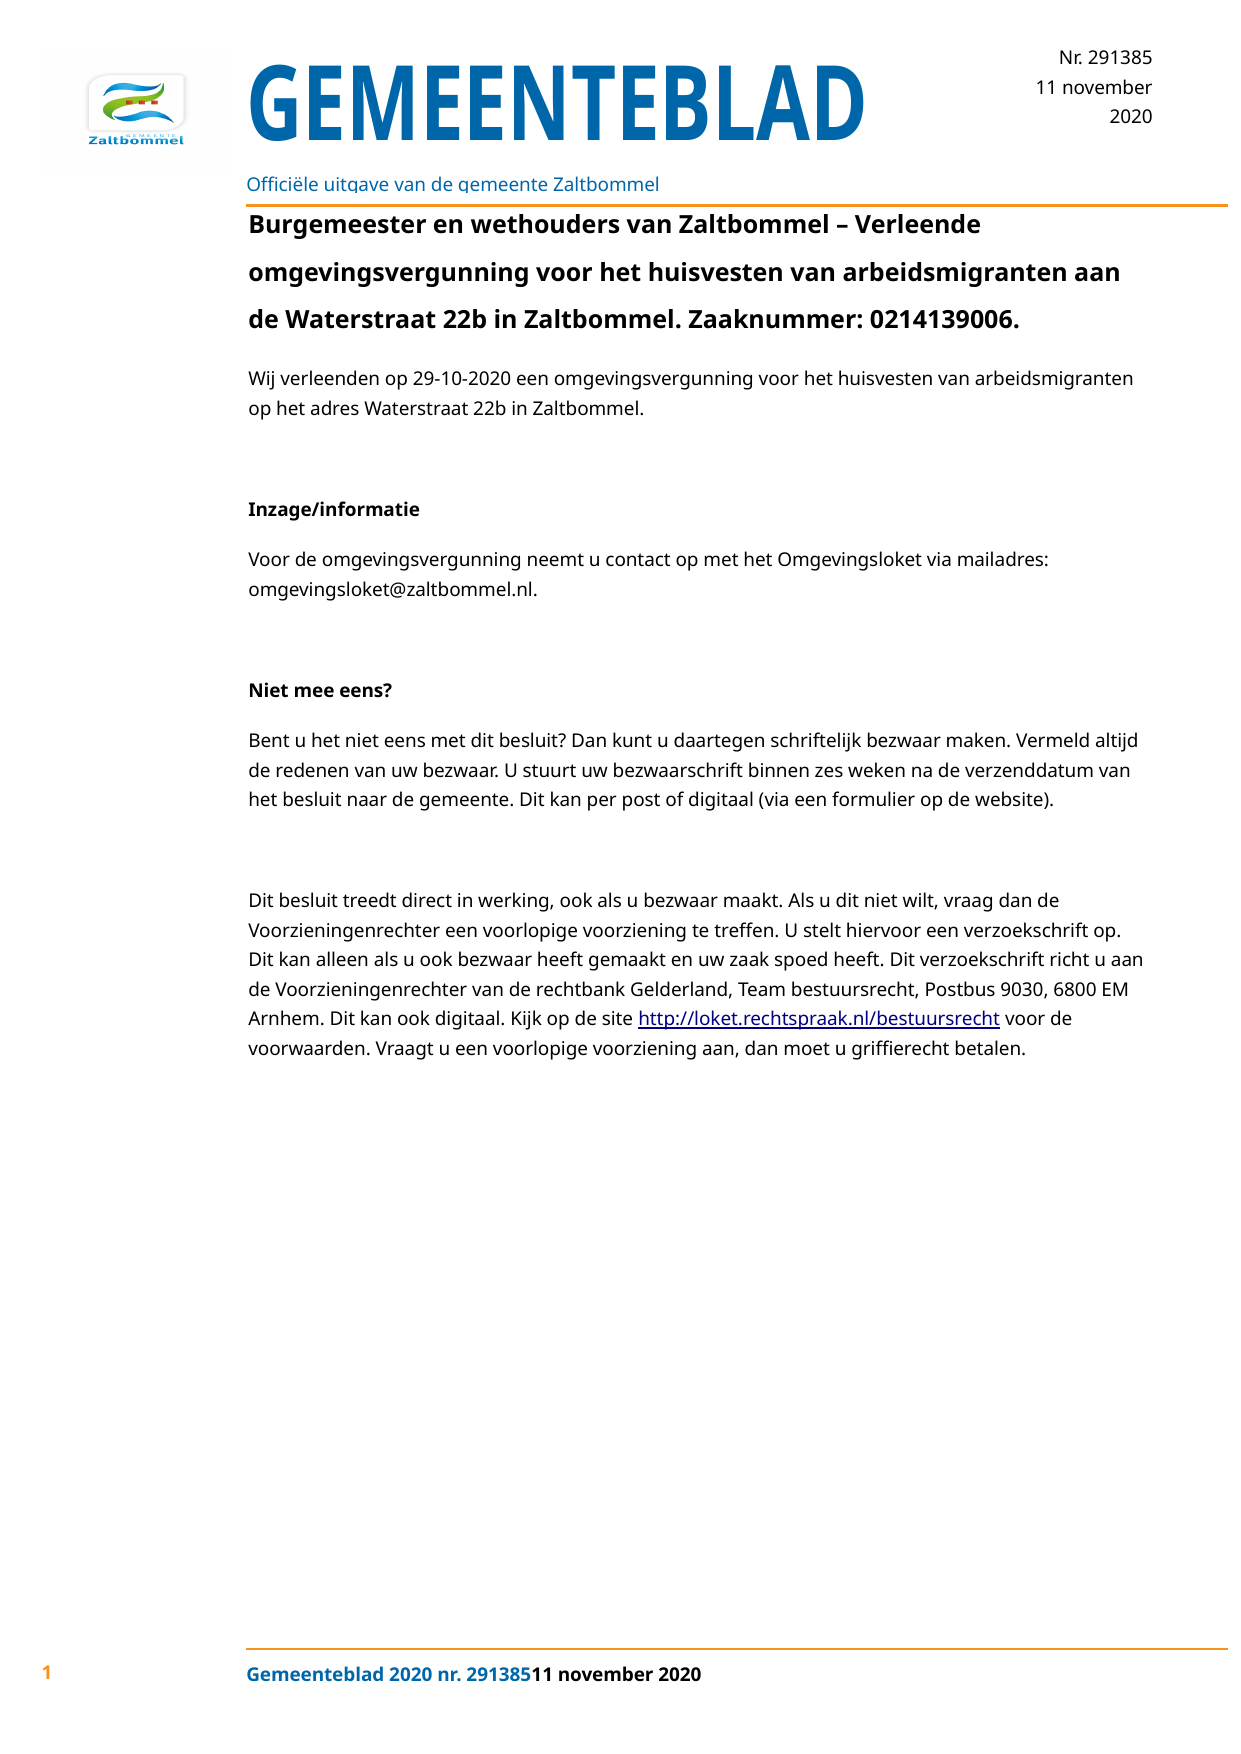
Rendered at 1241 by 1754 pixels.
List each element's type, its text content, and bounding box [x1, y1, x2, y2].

text Wij verleenden op 29-10-2020 een omgevingsvergunning voor het huisvesten van arbeidsmigranten op het adres Waterstraat 22b in Zaltbommel. [248, 366, 1152, 421]
text Niet mee eens? [248, 677, 1152, 702]
text Burgemeester en wethouders van Zaltbommel – Verleende omgevingsvergunning voor het huisvesten van arbeidsmigranten aan de Waterstraat 22b in Zaltbommel. Zaaknummer: 0214139006. [248, 207, 1152, 336]
text Voor de omgevingsvergunning neemt u contact op met het Omgevingsloket via mailadres: omgevingsloket@zaltbommel.nl. [248, 546, 1152, 602]
picture [41, 47, 231, 172]
text Inzage/informatie [248, 496, 1152, 522]
text Bent u het niet eens met dit besluit? Dan kunt u daartegen schriftelijk bezwaar maken. Vermeld altijd de redenen van uw bezwaar. U stuurt uw bezwaarschrift binnen zes weken na de verzenddatum van het besluit naar de gemeente. Dit kan per post of digitaal (via een formulier op de website). [248, 727, 1152, 812]
text Dit besluit treedt direct in werking, ook als u bezwaar maakt. Als u dit niet wilt, vraag dan de Voorzieningenrechter een voorlopige voorziening te treffen. U stelt hiervoor een verzoekschrift op. Dit kan alleen als u ook bezwaar heeft gemaakt en uw zaak spoed heeft. Dit verzoekschrift richt u aan de Voorzieningenrechter van de rechtbank Gelderland, Team bestuursrecht, Postbus 9030, 6800 EM Arnhem. Dit kan ook digitaal. Kijk op de site http://loket.rechtspraak.nl/bestuursrecht voor de voorwaarden. Vraagt u een voorlopige voorziening aan, dan moet u griffierecht betalen. [248, 887, 1152, 1061]
